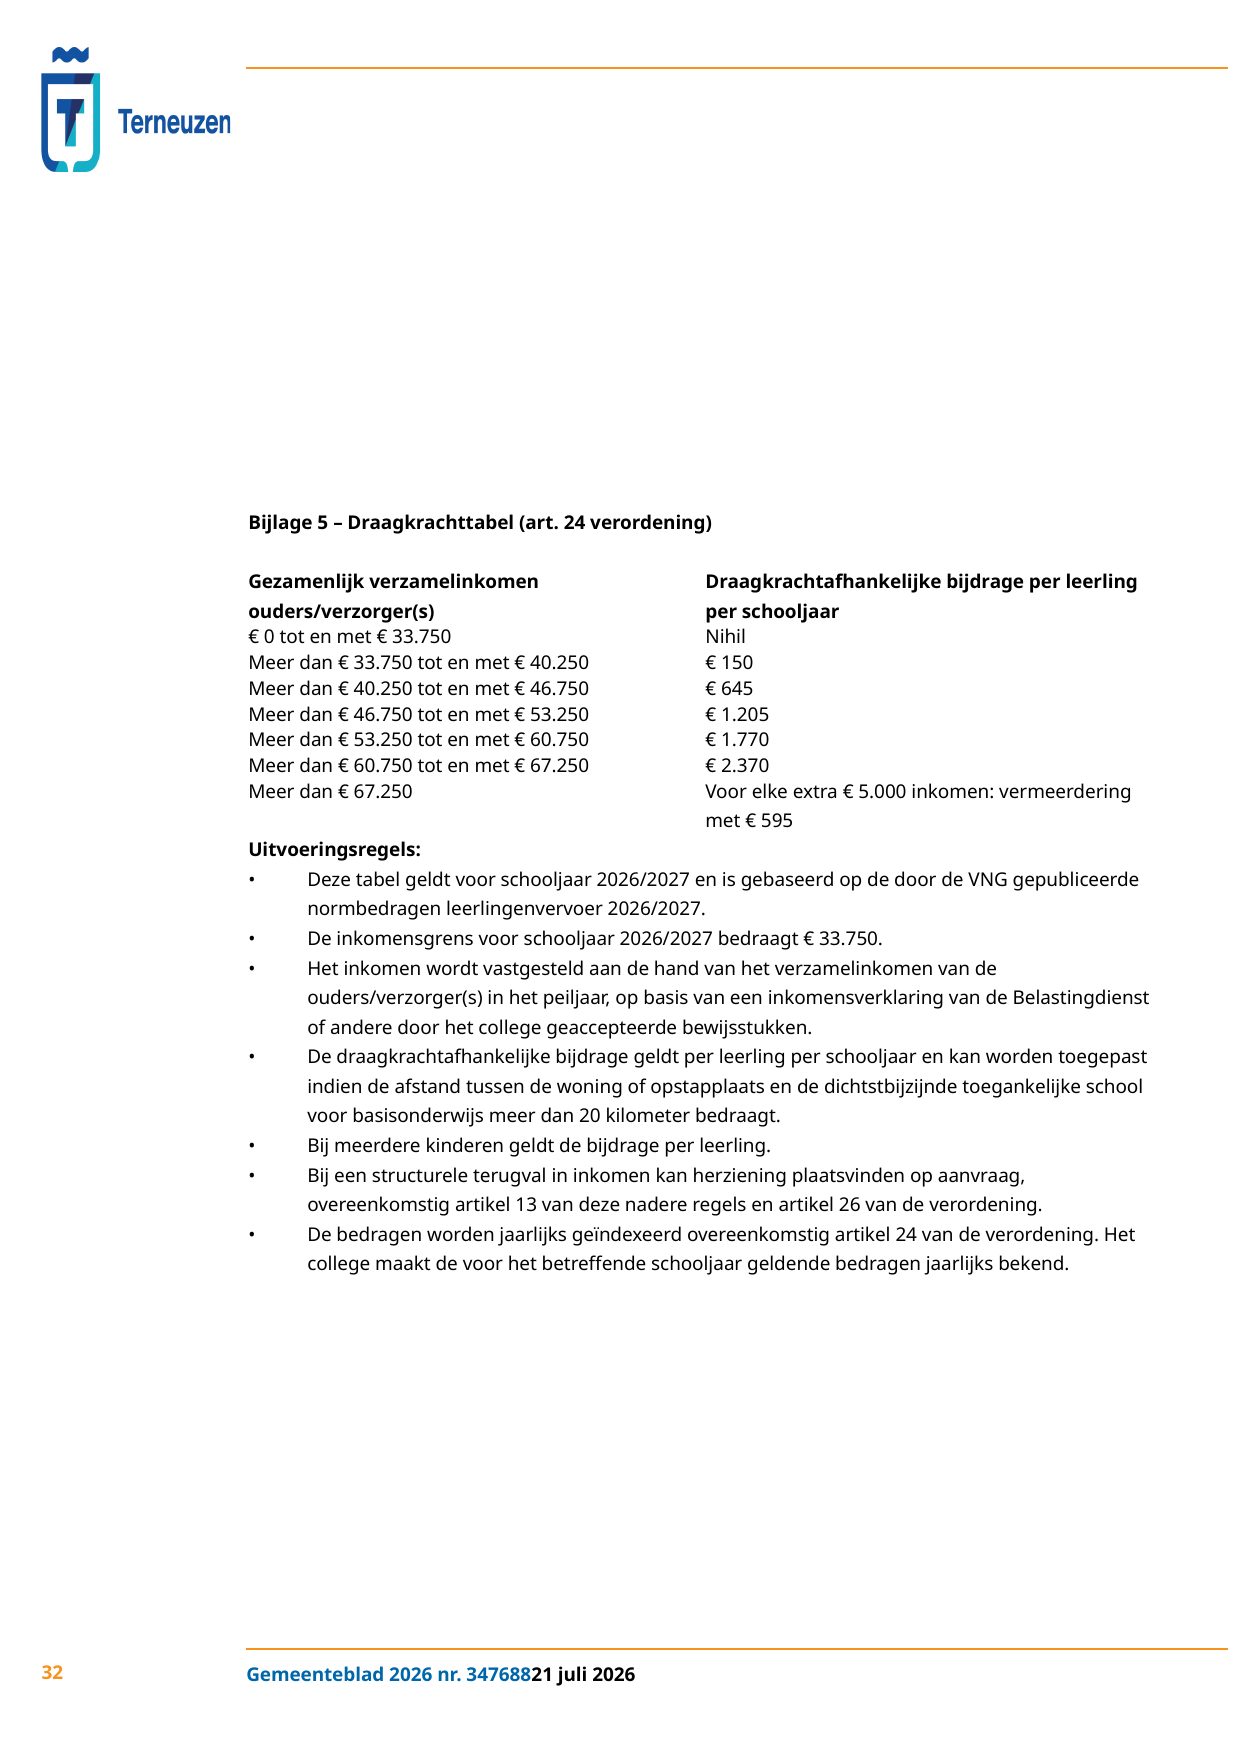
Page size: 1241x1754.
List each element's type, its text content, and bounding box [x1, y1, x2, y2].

table_cell Meer dan € 60.750 tot en met € 67.250 [248, 752, 705, 778]
table_cell Meer dan € 46.750 tot en met € 53.250 [248, 701, 705, 726]
list Het inkomen wordt vastgesteld aan de hand van het verzamelinkomen van de ouders/verzorger(s) in het peiljaar, op basis van een inkomensverklaring van de Belastingdienst of andere door het college geaccepteerde bewijsstukken. [248, 955, 1152, 1040]
table_cell Meer dan € 40.250 tot en met € 46.750 [248, 675, 705, 701]
list De inkomensgrens voor schooljaar 2026/2027 bedraagt € 33.750. [248, 925, 1152, 951]
table_cell € 150 [705, 649, 1152, 675]
table_cell Meer dan € 67.250 [248, 778, 705, 833]
list De draagkrachtafhankelijke bijdrage geldt per leerling per schooljaar en kan worden toegepast indien de afstand tussen de woning of opstapplaats en de dichtstbijzijnde toegankelijke school voor basisonderwijs meer dan 20 kilometer bedraagt. [248, 1043, 1152, 1128]
table_cell Meer dan € 53.250 tot en met € 60.750 [248, 726, 705, 752]
table_cell € 2.370 [705, 752, 1152, 778]
table_cell € 1.205 [705, 701, 1152, 726]
table_cell € 645 [705, 675, 1152, 701]
table_header Draagkrachtafhankelijke bijdrage per leerling per schooljaar [705, 568, 1152, 623]
table_cell Voor elke extra € 5.000 inkomen: vermeerdering met € 595 [705, 778, 1152, 833]
list Deze tabel geldt voor schooljaar 2026/2027 en is gebaseerd op de door de VNG gepubliceerde normbedragen leerlingenvervoer 2026/2027. [248, 866, 1152, 921]
list Bij een structurele terugval in inkomen kan herziening plaatsvinden op aanvraag, overeenkomstig artikel 13 van deze nadere regels en artikel 26 van de verordening. [248, 1162, 1152, 1217]
text Bijlage 5 – Draagkrachttabel (art. 24 verordening) [248, 509, 1152, 535]
picture [41, 47, 231, 172]
list De bedragen worden jaarlijks geïndexeerd overeenkomstig artikel 24 van de verordening. Het college maakt de voor het betreffende schooljaar geldende bedragen jaarlijks bekend. [248, 1221, 1152, 1276]
table_cell € 0 tot en met € 33.750 [248, 624, 705, 649]
table_cell € 1.770 [705, 726, 1152, 752]
list Bij meerdere kinderen geldt de bijdrage per leerling. [248, 1132, 1152, 1158]
text Uitvoeringsregels: [248, 836, 1152, 862]
table_cell Nihil [705, 624, 1152, 649]
table_header Gezamenlijk verzamelinkomen ouders/verzorger(s) [248, 568, 705, 623]
table_cell Meer dan € 33.750 tot en met € 40.250 [248, 649, 705, 675]
